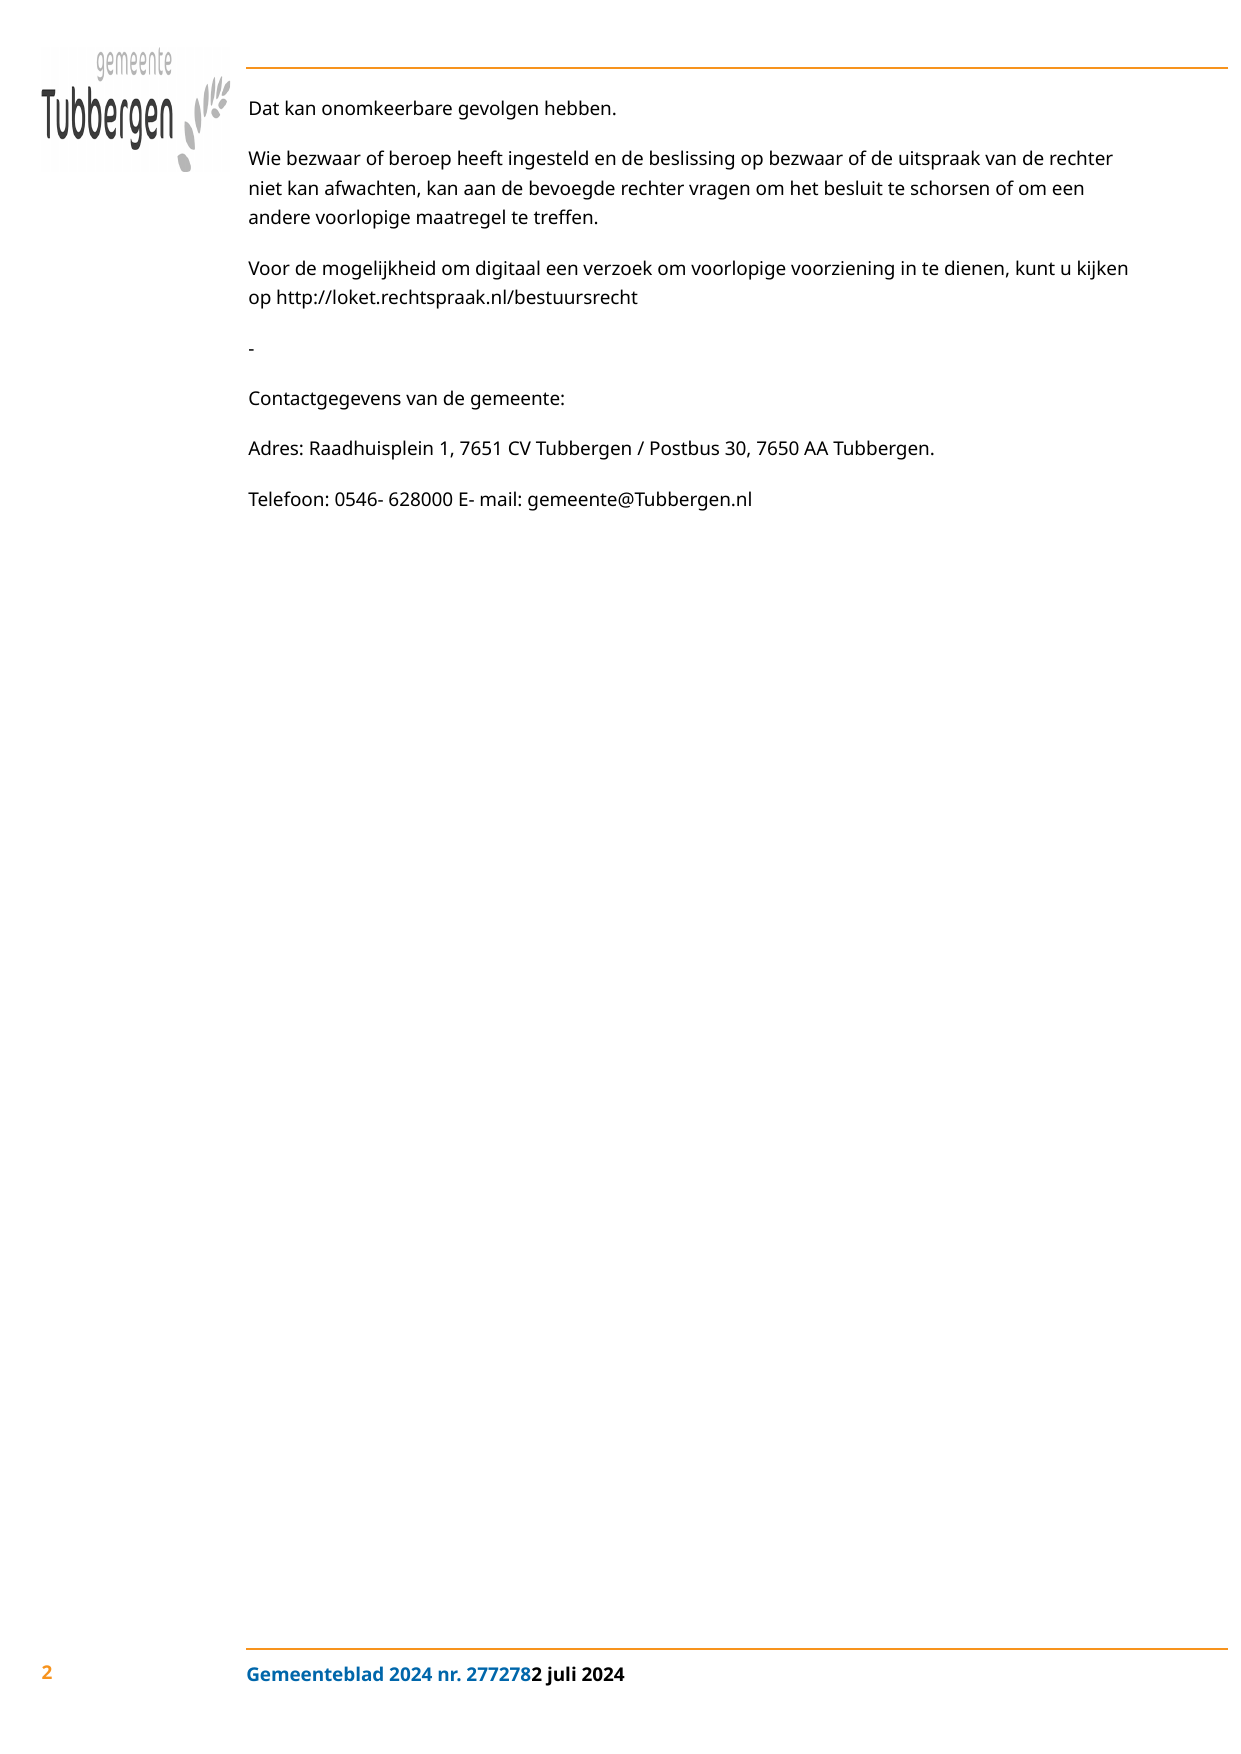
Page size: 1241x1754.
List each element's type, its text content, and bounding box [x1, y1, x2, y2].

text - [248, 335, 1152, 361]
text Telefoon: 0546- 628000 E- mail: gemeente@Tubbergen.nl [248, 486, 1152, 512]
text Dat kan onomkeerbare gevolgen hebben. [248, 95, 1152, 121]
text Contactgegevens van de gemeente: [248, 385, 1152, 411]
picture [41, 47, 231, 172]
text Voor de mogelijkheid om digitaal een verzoek om voorlopige voorziening in te dienen, kunt u kijken op http://loket.rechtspraak.nl/bestuursrecht [248, 255, 1152, 310]
text Adres: Raadhuisplein 1, 7651 CV Tubbergen / Postbus 30, 7650 AA Tubbergen. [248, 436, 1152, 461]
text Wie bezwaar of beroep heeft ingesteld en de beslissing op bezwaar of de uitspraak van de rechter niet kan afwachten, kan aan de bevoegde rechter vragen om het besluit te schorsen of om een andere voorlopige maatregel te treffen. [248, 145, 1152, 230]
